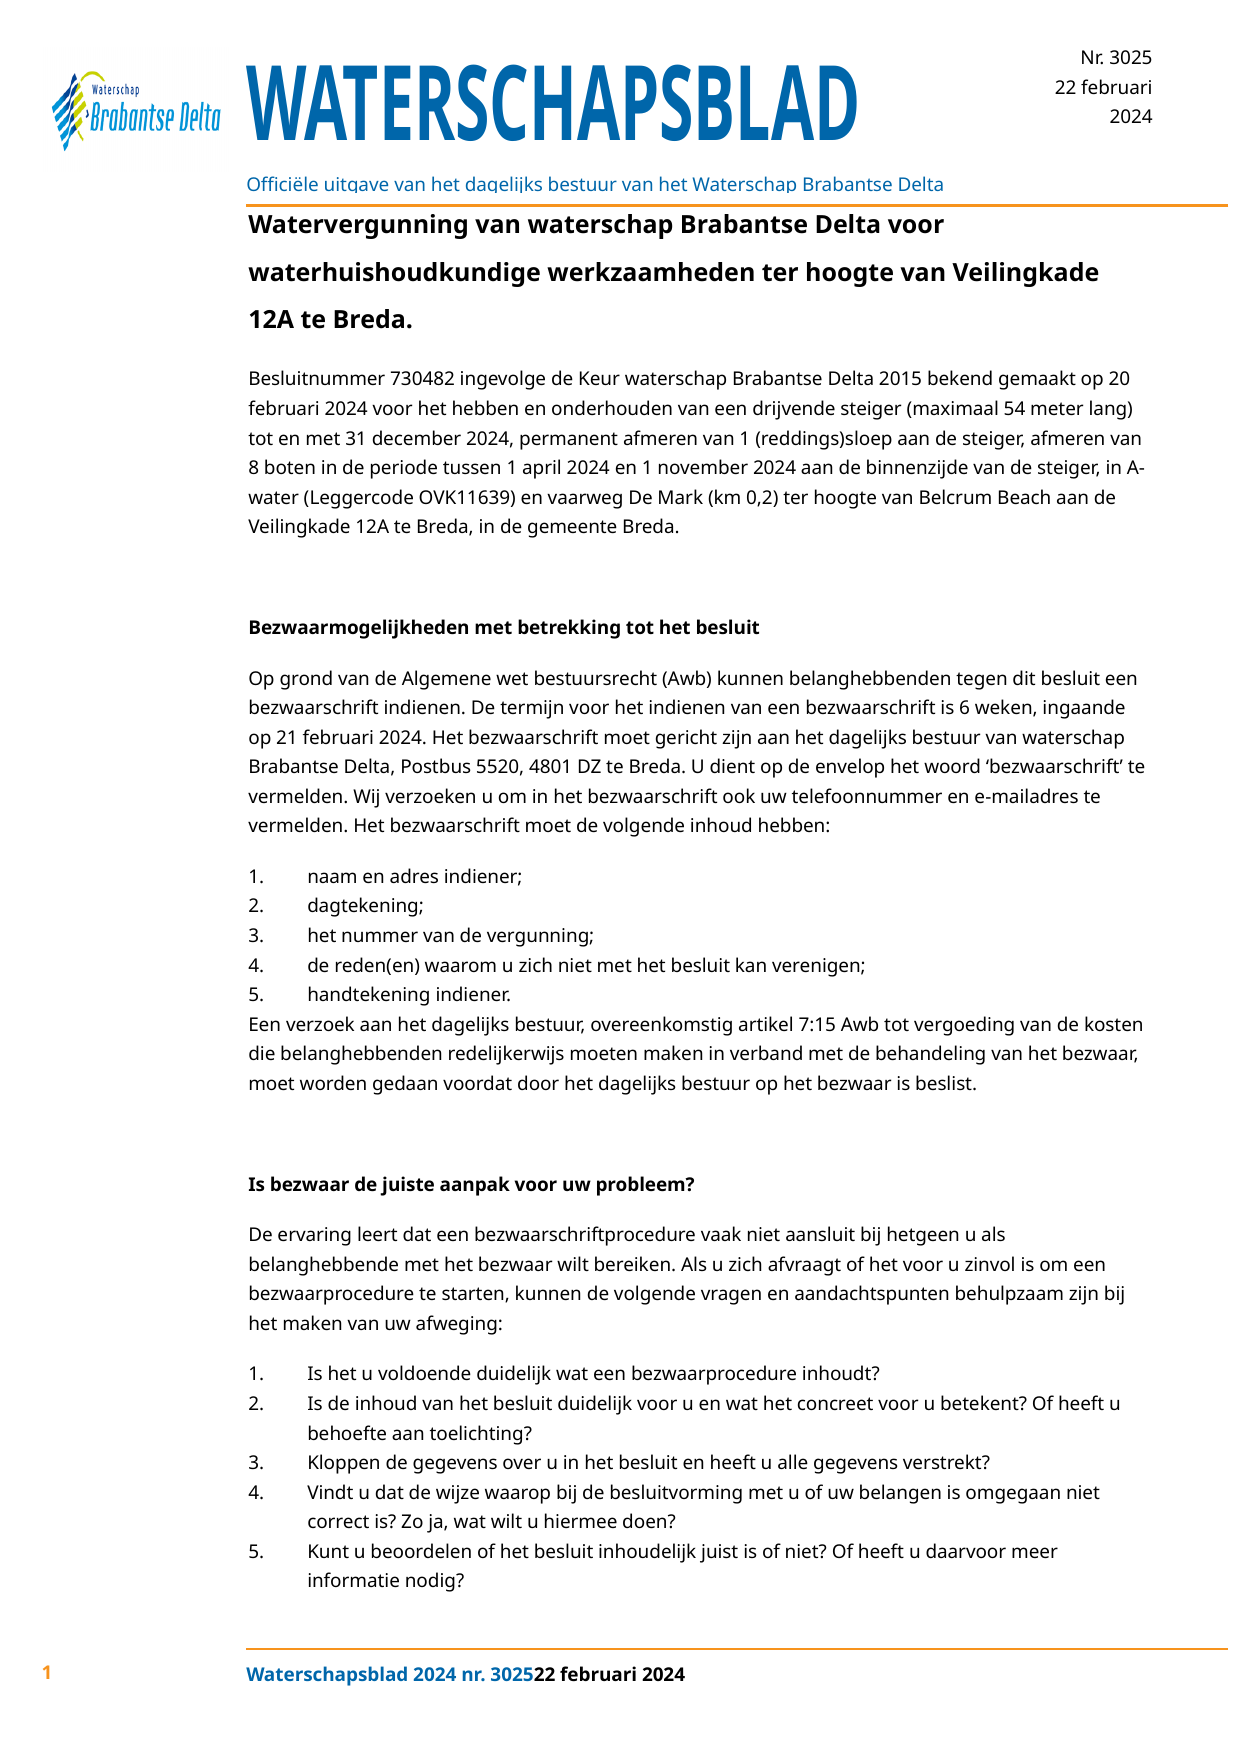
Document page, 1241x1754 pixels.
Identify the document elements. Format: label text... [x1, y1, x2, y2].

list Kunt u beoordelen of het besluit inhoudelijk juist is of niet? Of heeft u daarvoor meer informatie nodig? [248, 1538, 1152, 1593]
list Kloppen de gegevens over u in het besluit en heeft u alle gegevens verstrekt? [248, 1449, 1152, 1475]
list de reden(en) waarom u zich niet met het besluit kan verenigen; [248, 952, 1152, 977]
list handtekening indiener. [248, 981, 1152, 1007]
text Op grond van de Algemene wet bestuursrecht (Awb) kunnen belanghebbenden tegen dit besluit een bezwaarschrift indienen. De termijn voor het indienen van een bezwaarschrift is 6 weken, ingaande op 21 februari 2024. Het bezwaarschrift moet gericht zijn aan het dagelijks bestuur van waterschap Brabantse Delta, Postbus 5520, 4801 DZ te Breda. U dient op de envelop het woord ‘bezwaarschrift’ te vermelden. Wij verzoeken u om in het bezwaarschrift ook uw telefoonnummer en e‑mailadres te vermelden. Het bezwaarschrift moet de volgende inhoud hebben: [248, 665, 1152, 838]
text Watervergunning van waterschap Brabantse Delta voor waterhuishoudkundige werkzaamheden ter hoogte van Veilingkade 12A te Breda. [248, 207, 1152, 336]
list Is het u voldoende duidelijk wat een bezwaarprocedure inhoudt? [248, 1361, 1152, 1386]
list het nummer van de vergunning; [248, 922, 1152, 948]
text Besluitnummer 730482 ingevolge de Keur waterschap Brabantse Delta 2015 bekend gemaakt op 20 februari 2024 voor het hebben en onderhouden van een drijvende steiger (maximaal 54 meter lang) tot en met 31 december 2024, permanent afmeren van 1 (reddings)sloep aan de steiger, afmeren van 8 boten in de periode tussen 1 april 2024 en 1 november 2024 aan de binnenzijde van de steiger, in A-water (Leggercode OVK11639) en vaarweg De Mark (km 0,2) ter hoogte van Belcrum Beach aan de Veilingkade 12A te Breda, in de gemeente Breda. [248, 366, 1152, 539]
text De ervaring leert dat een bezwaarschriftprocedure vaak niet aansluit bij hetgeen u als belanghebbende met het bezwaar wilt bereiken. Als u zich afvraagt of het voor u zinvol is om een bezwaarprocedure te starten, kunnen de volgende vragen en aandachtspunten behulpzaam zijn bij het maken van uw afweging: [248, 1221, 1152, 1336]
text Bezwaarmogelijkheden met betrekking tot het besluit [248, 614, 1152, 640]
picture [41, 47, 231, 172]
list dagtekening; [248, 893, 1152, 918]
text Een verzoek aan het dagelijks bestuur, overeenkomstig artikel 7:15 Awb tot vergoeding van de kosten die belanghebbenden redelijkerwijs moeten maken in verband met de behandeling van het bezwaar, moet worden gedaan voordat door het dagelijks bestuur op het bezwaar is beslist. [248, 1011, 1152, 1096]
list Is de inhoud van het besluit duidelijk voor u en wat het concreet voor u betekent? Of heeft u behoefte aan toelichting? [248, 1390, 1152, 1445]
list Vindt u dat de wijze waarop bij de besluitvorming met u of uw belangen is omgegaan niet correct is? Zo ja, wat wilt u hiermee doen? [248, 1479, 1152, 1534]
list naam en adres indiener; [248, 863, 1152, 889]
text Is bezwaar de juiste aanpak voor uw probleem? [248, 1171, 1152, 1197]
